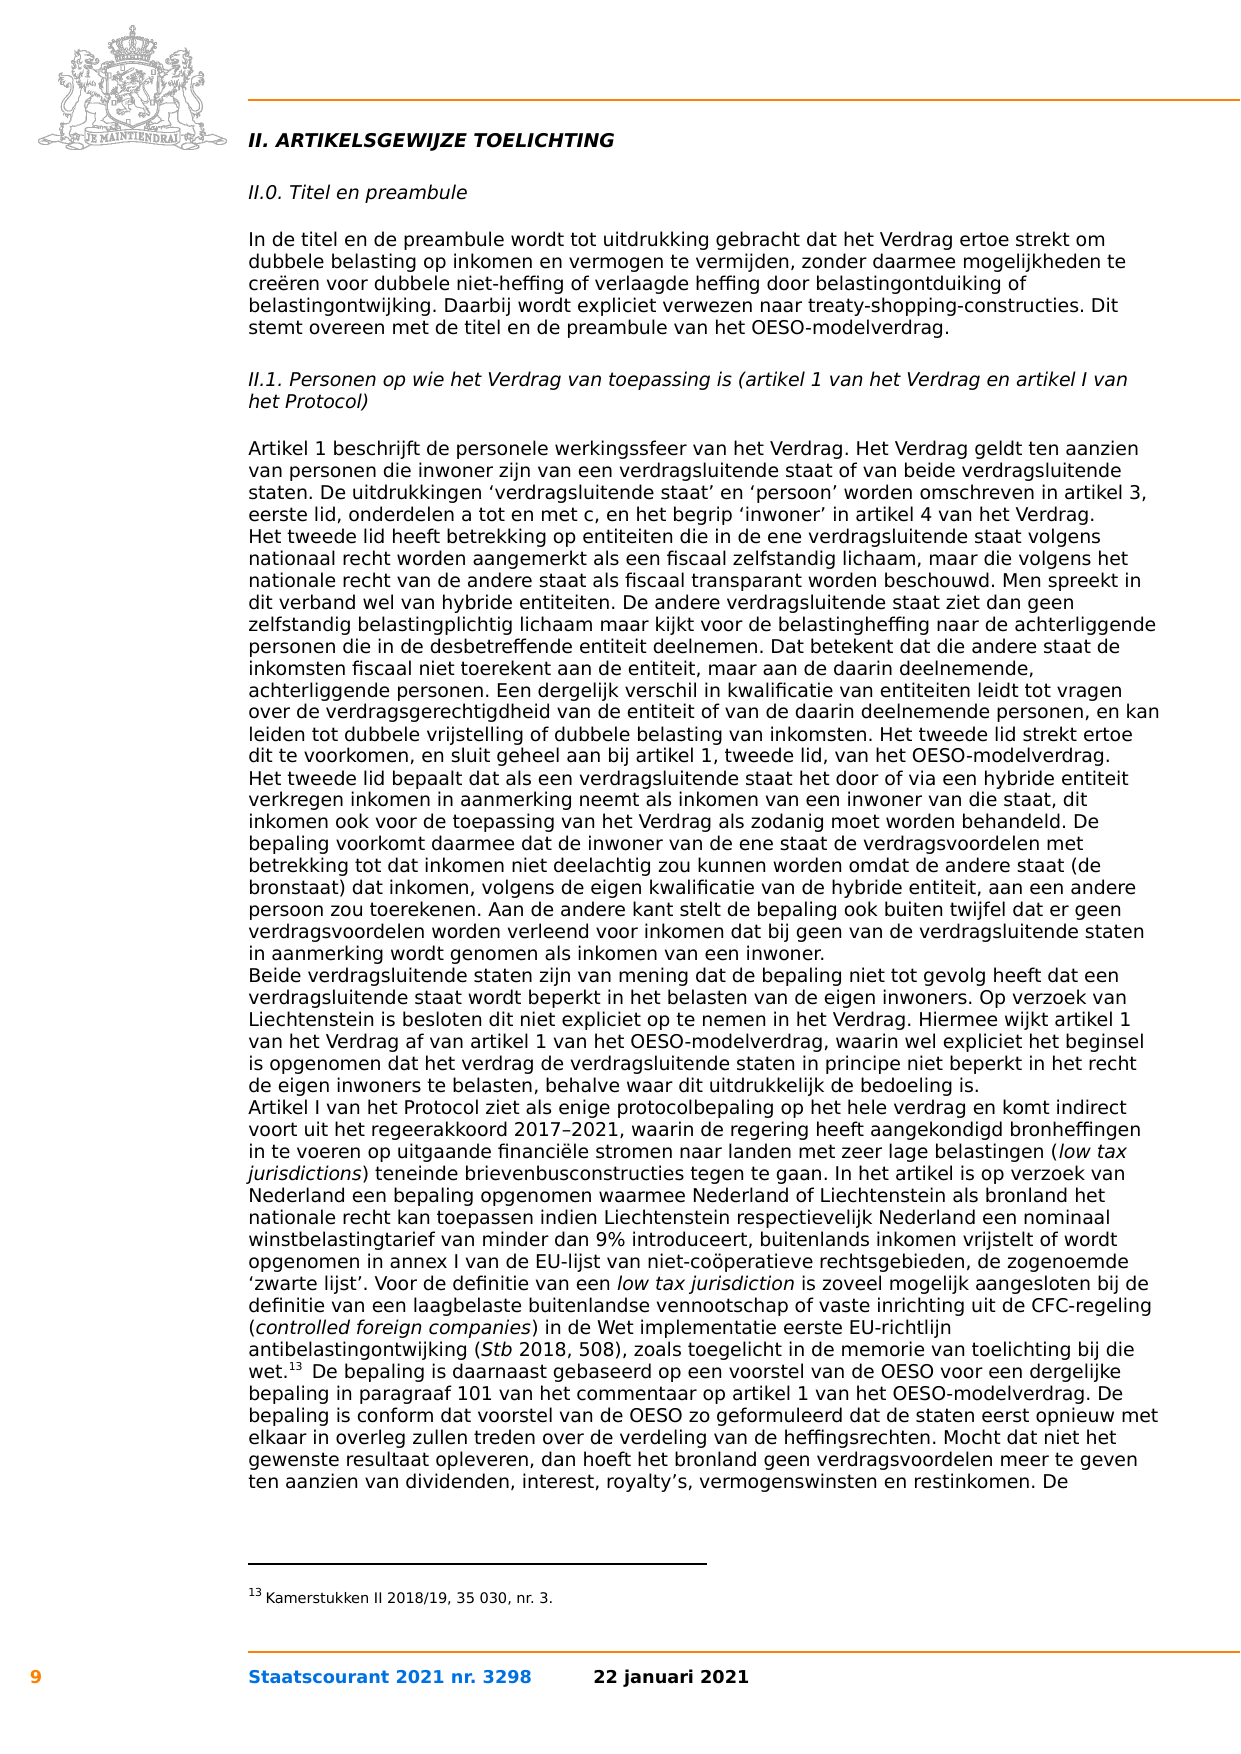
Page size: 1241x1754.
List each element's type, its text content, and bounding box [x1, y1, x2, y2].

subtitle II.0. Titel en preambule [248, 182, 1163, 204]
text Kamerstukken II 2018/19, 35 030, nr. 3. [248, 1586, 1163, 1608]
picture [38, 25, 227, 150]
text Het tweede lid bepaalt dat als een verdragsluitende staat het door of via een hybride entiteit verkregen inkomen in aanmerking neemt als inkomen van een inwoner van die staat, dit inkomen ook voor de toepassing van het Verdrag als zodanig moet worden behandeld. De bepaling voorkomt daarmee dat de inwoner van de ene staat de verdragsvoordelen met betrekking tot dat inkomen niet deelachtig zou kunnen worden omdat de andere staat (de bronstaat) dat inkomen, volgens de eigen kwalificatie van de hybride entiteit, aan een andere persoon zou toerekenen. Aan de andere kant stelt de bepaling ook buiten twijfel dat er geen verdragsvoordelen worden verleend voor inkomen dat bij geen van de verdragsluitende staten in aanmerking wordt genomen als inkomen van een inwoner. [248, 767, 1163, 965]
text In de titel en de preambule wordt tot uitdrukking gebracht dat het Verdrag ertoe strekt om dubbele belasting op inkomen en vermogen te vermijden, zonder daarmee mogelijkheden te creëren voor dubbele niet-heffing of verlaagde heffing door belastingontduiking of belastingontwijking. Daarbij wordt expliciet verwezen naar treaty-shopping-constructies. Dit stemt overeen met de titel en de preambule van het OESO-modelverdrag. [248, 229, 1163, 339]
text Artikel 1 beschrijft de personele werkingssfeer van het Verdrag. Het Verdrag geldt ten aanzien van personen die inwoner zijn van een verdragsluitende staat of van beide verdragsluitende staten. De uitdrukkingen ‘verdragsluitende staat’ en ‘persoon’ worden omschreven in artikel 3, eerste lid, onderdelen a tot en met c, en het begrip ‘inwoner’ in artikel 4 van het Verdrag. [248, 438, 1163, 526]
text Beide verdragsluitende staten zijn van mening dat de bepaling niet tot gevolg heeft dat een verdragsluitende staat wordt beperkt in het belasten van de eigen inwoners. Op verzoek van Liechtenstein is besloten dit niet expliciet op te nemen in het Verdrag. Hiermee wijkt artikel 1 van het Verdrag af van artikel 1 van het OESO-modelverdrag, waarin wel expliciet het beginsel is opgenomen dat het verdrag de verdragsluitende staten in principe niet beperkt in het recht de eigen inwoners te belasten, behalve waar dit uitdrukkelijk de bedoeling is. [248, 965, 1163, 1097]
text Artikel I van het Protocol ziet als enige protocolbepaling op het hele verdrag en komt indirect voort uit het regeerakkoord 2017–2021, waarin de regering heeft aangekondigd bronheffingen in te voeren op uitgaande financiële stromen naar landen met zeer lage belastingen (low tax jurisdictions) teneinde brievenbusconstructies tegen te gaan. In het artikel is op verzoek van Nederland een bepaling opgenomen waarmee Nederland of Liechtenstein als bronland het nationale recht kan toepassen indien Liechtenstein respectievelijk Nederland een nominaal winstbelastingtarief van minder dan 9% introduceert, buitenlands inkomen vrijstelt of wordt opgenomen in annex I van de EU-lijst van niet-coöperatieve rechtsgebieden, de zogenoemde ‘zwarte lijst’. Voor de definitie van een low tax jurisdiction is zoveel mogelijk aangesloten bij de definitie van een laagbelaste buitenlandse vennootschap of vaste inrichting uit de CFC-regeling (controlled foreign companies) in de Wet implementatie eerste EU-richtlijn antibelastingontwijking (Stb 2018, 508), zoals toegelicht in de memorie van toelichting bij die wet. De bepaling is daarnaast gebaseerd op een voorstel van de OESO voor een dergelijke bepaling in paragraaf 101 van het commentaar op artikel 1 van het OESO-modelverdrag. De bepaling is conform dat voorstel van de OESO zo geformuleerd dat de staten eerst opnieuw met elkaar in overleg zullen treden over de verdeling van de heffingsrechten. Mocht dat niet het gewenste resultaat opleveren, dan hoeft het bronland geen verdragsvoordelen meer te geven ten aanzien van dividenden, interest, royalty’s, vermogenswinsten en restinkomen. De [248, 1097, 1163, 1493]
subtitle II. ARTIKELSGEWIJZE TOELICHTING [248, 130, 1163, 152]
subtitle II.1. Personen op wie het Verdrag van toepassing is (artikel 1 van het Verdrag en artikel I van het Protocol) [248, 369, 1163, 413]
text Het tweede lid heeft betrekking op entiteiten die in de ene verdragsluitende staat volgens nationaal recht worden aangemerkt als een fiscaal zelfstandig lichaam, maar die volgens het nationale recht van de andere staat als fiscaal transparant worden beschouwd. Men spreekt in dit verband wel van hybride entiteiten. De andere verdragsluitende staat ziet dan geen zelfstandig belastingplichtig lichaam maar kijkt voor de belastingheffing naar de achterliggende personen die in de desbetreffende entiteit deelnemen. Dat betekent dat die andere staat de inkomsten fiscaal niet toerekent aan de entiteit, maar aan de daarin deelnemende, achterliggende personen. Een dergelijk verschil in kwalificatie van entiteiten leidt tot vragen over de verdragsgerechtigdheid van de entiteit of van de daarin deelnemende personen, en kan leiden tot dubbele vrijstelling of dubbele belasting van inkomsten. Het tweede lid strekt ertoe dit te voorkomen, en sluit geheel aan bij artikel 1, tweede lid, van het OESO-modelverdrag. [248, 526, 1163, 767]
